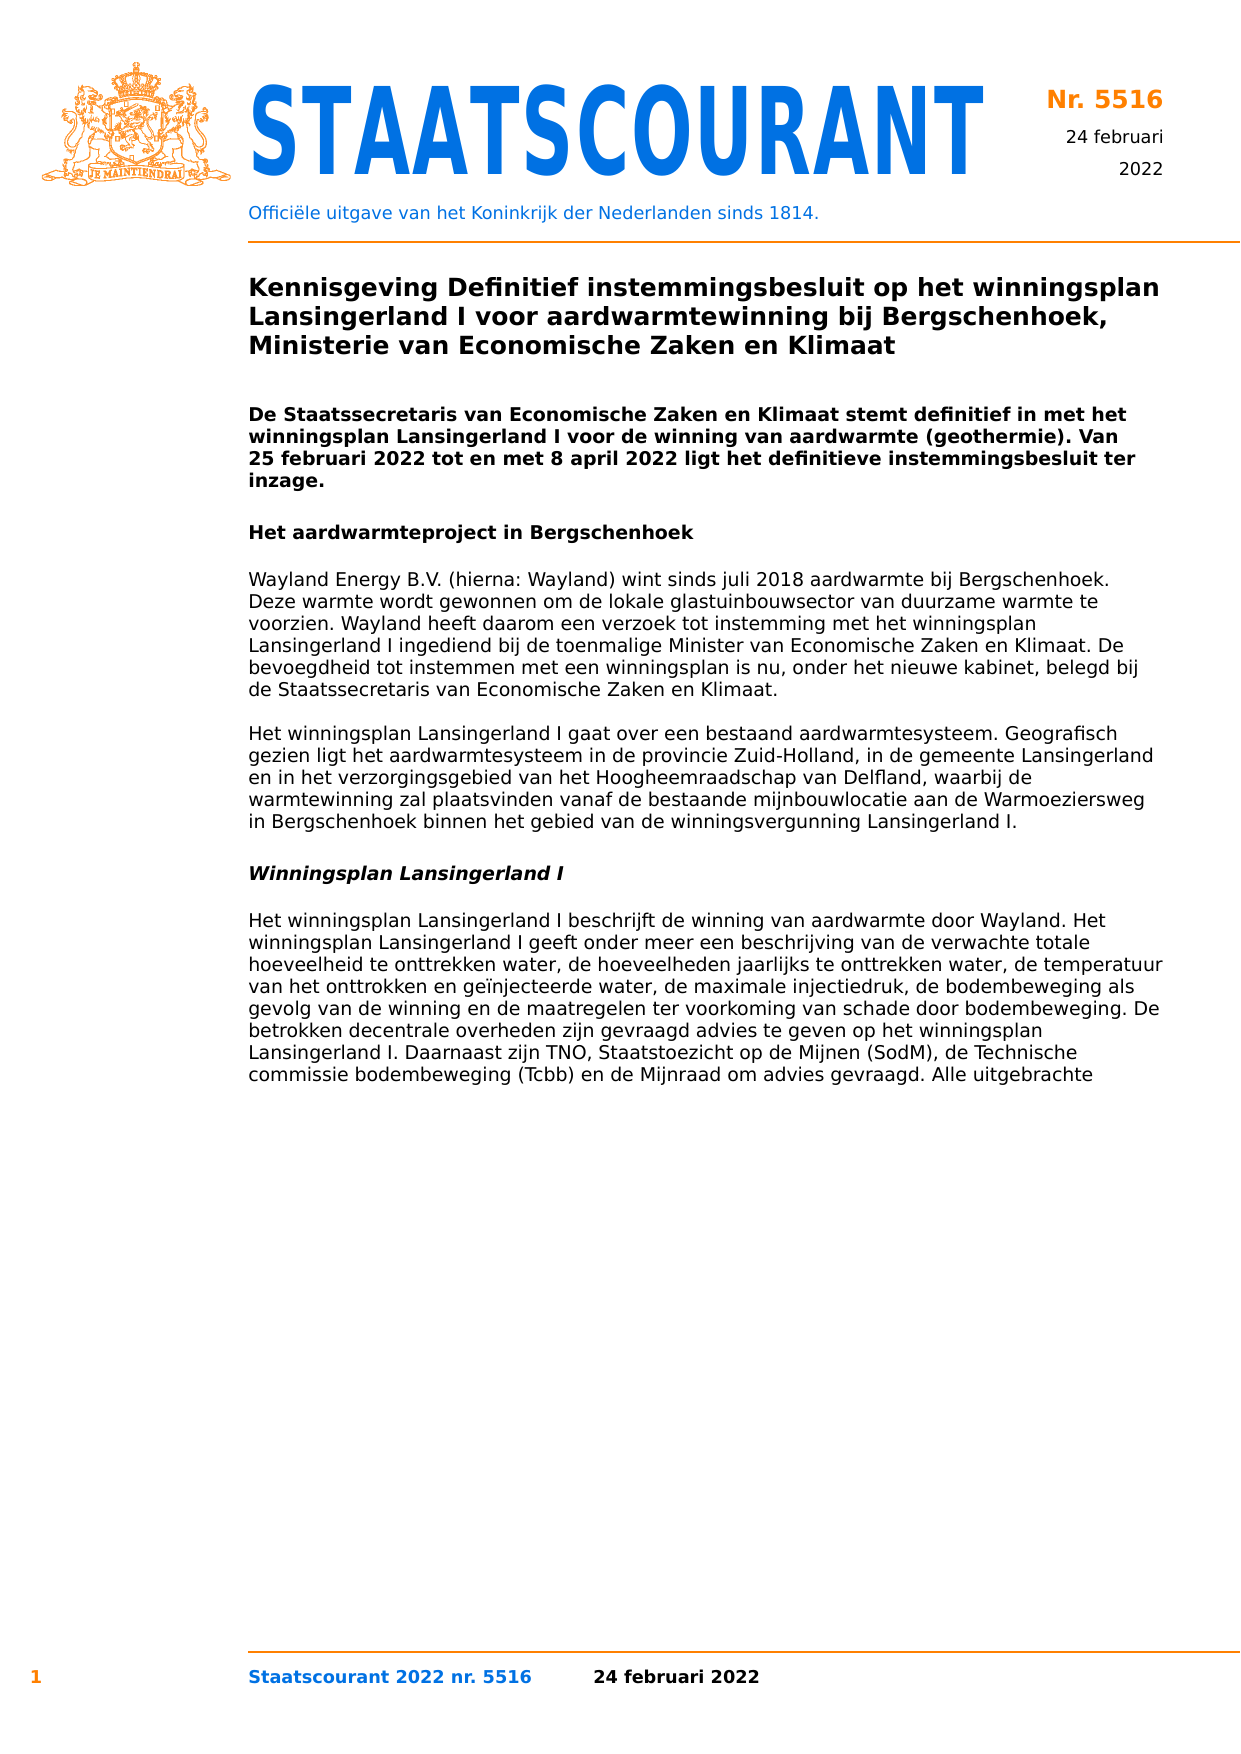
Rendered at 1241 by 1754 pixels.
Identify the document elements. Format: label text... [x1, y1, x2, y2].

subtitle Het aardwarmteproject in Bergschenhoek [248, 522, 1163, 544]
text Het winningsplan Lansingerland I beschrijft de winning van aardwarmte door Wayland. Het winningsplan Lansingerland I geeft onder meer een beschrijving van de verwachte totale hoeveelheid te onttrekken water, de hoeveelheden jaarlijks te onttrekken water, de temperatuur van het onttrokken en geïnjecteerde water, de maximale injectiedruk, de bodembeweging als gevolg van de winning en de maatregelen ter voorkoming van schade door bodembeweging. De betrokken decentrale overheden zijn gevraagd advies te geven op het winningsplan Lansingerland I. Daarnaast zijn TNO, Staatstoezicht op de Mijnen (SodM), de Technische commissie bodembeweging (Tcbb) en de Mijnraad om advies gevraagd. Alle uitgebrachte [248, 910, 1163, 1086]
text Wayland Energy B.V. (hierna: Wayland) wint sinds juli 2018 aardwarmte bij Bergschenhoek. Deze warmte wordt gewonnen om de lokale glastuinbouwsector van duurzame warmte te voorzien. Wayland heeft daarom een verzoek tot instemming met het winningsplan Lansingerland I ingediend bij de toenmalige Minister van Economische Zaken en Klimaat. De bevoegdheid tot instemmen met een winningsplan is nu, onder het nieuwe kabinet, belegd bij de Staatssecretaris van Economische Zaken en Klimaat. [248, 569, 1163, 701]
text De Staatssecretaris van Economische Zaken en Klimaat stemt definitief in met het winningsplan Lansingerland I voor de winning van aardwarmte (geothermie). Van 25 februari 2022 tot en met 8 april 2022 ligt het definitieve instemmingsbesluit ter inzage. [248, 404, 1163, 492]
subtitle Kennisgeving Definitief instemmingsbesluit op het winningsplan Lansingerland I voor aardwarmtewinning bij Bergschenhoek, Ministerie van Economische Zaken en Klimaat [248, 273, 1163, 361]
table_header Nr. 5516 [998, 62, 1240, 121]
picture [41, 62, 231, 186]
subtitle Winningsplan Lansingerland I [248, 863, 1163, 885]
text Het winningsplan Lansingerland I gaat over een bestaand aardwarmtesysteem. Geografisch gezien ligt het aardwarmtesysteem in de provincie Zuid-Holland, in de gemeente Lansingerland en in het verzorgingsgebied van het Hoogheemraadschap van Delfland, waarbij de warmtewinning zal plaatsvinden vanaf de bestaande mijnbouwlocatie aan de Warmoeziersweg in Bergschenhoek binnen het gebied van de winningsvergunning Lansingerland I. [248, 723, 1163, 833]
table_header STAATSCOURANT [248, 62, 998, 203]
table_header [25, 62, 248, 241]
table_cell 2022 [998, 153, 1240, 203]
table_cell Officiële uitgave van het Koninkrijk der Nederlanden sinds 1814. [248, 203, 1240, 241]
table_cell 24 februari [998, 121, 1240, 153]
